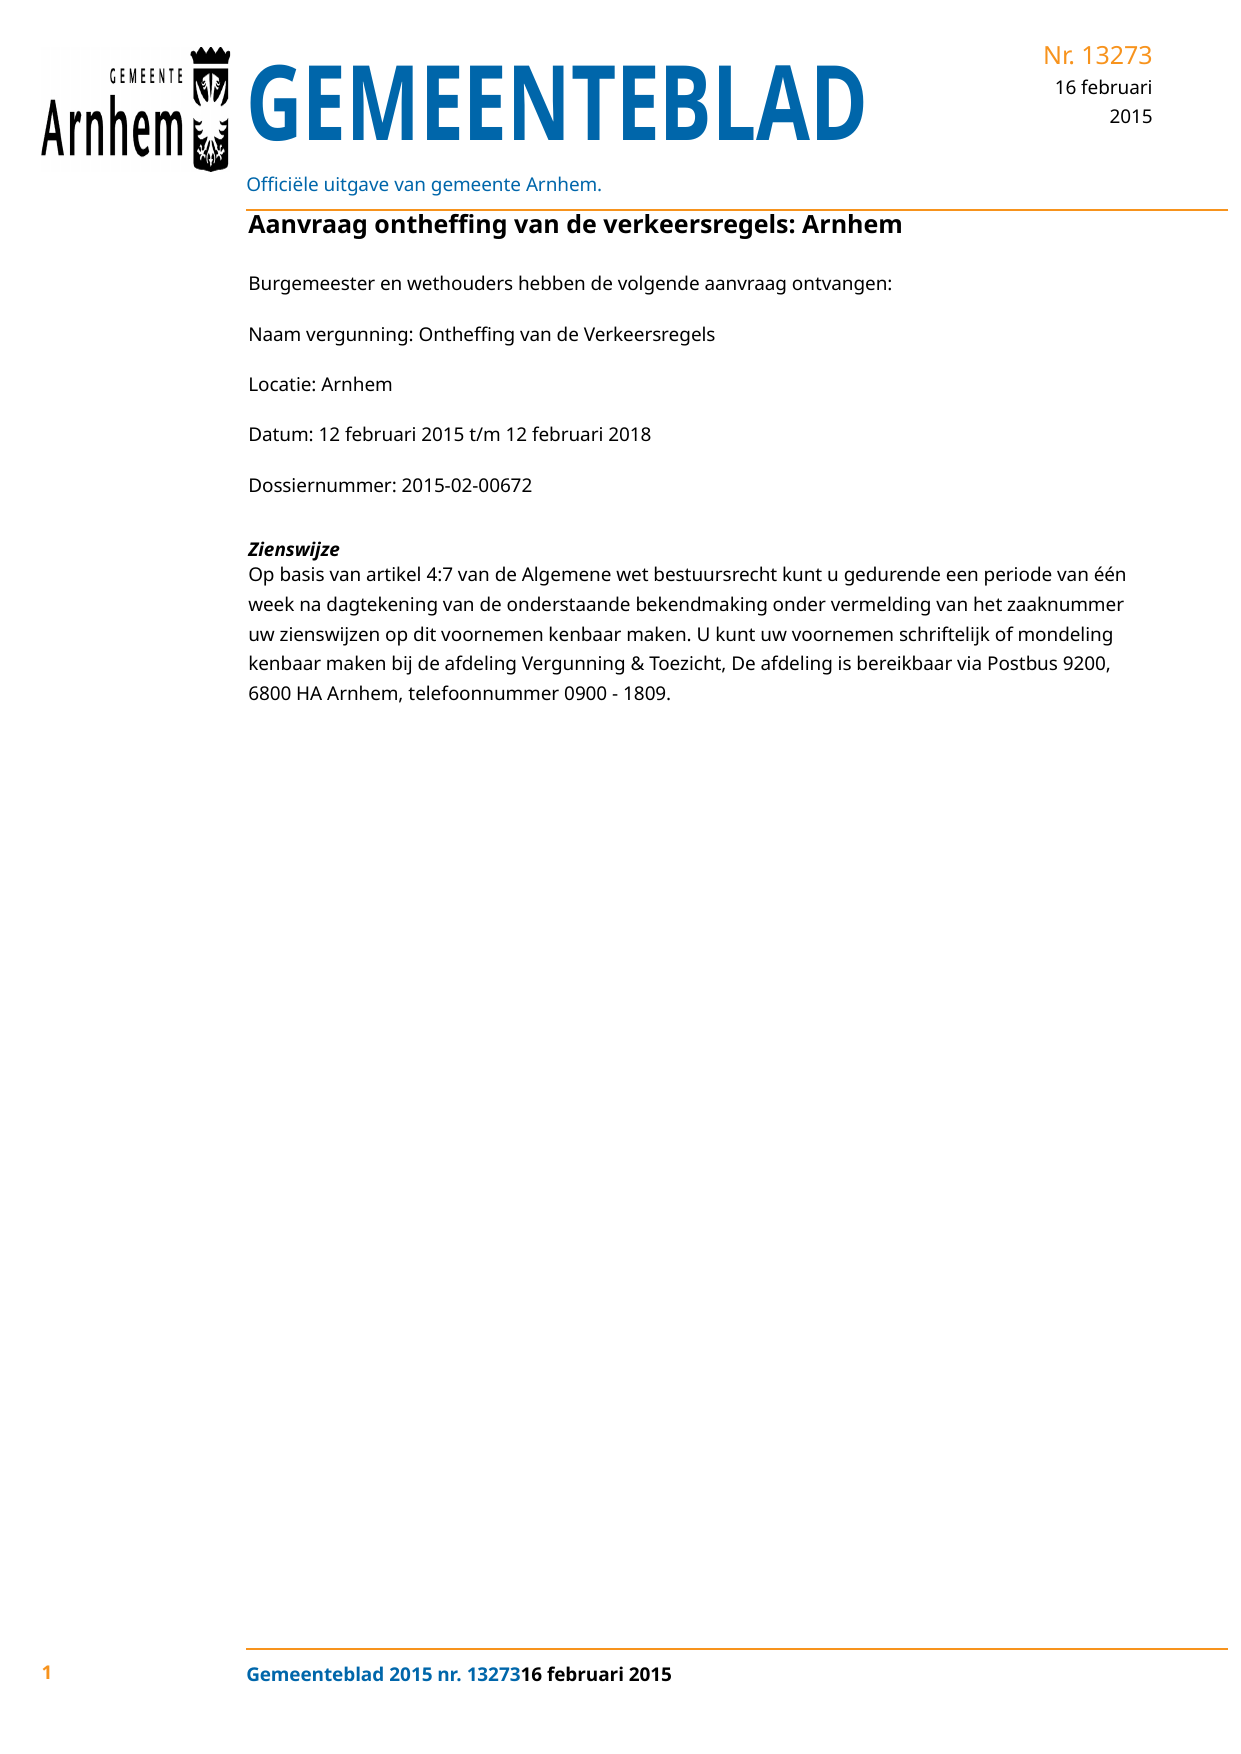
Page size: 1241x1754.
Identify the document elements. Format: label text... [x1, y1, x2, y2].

text Zienswijze [248, 536, 1152, 562]
text Op basis van artikel 4:7 van de Algemene wet bestuursrecht kunt u gedurende een periode van één week na dagtekening van de onderstaande bekendmaking onder vermelding van het zaaknummer uw zienswijzen op dit voornemen kenbaar maken. U kunt uw voornemen schriftelijk of mondeling kenbaar maken bij de afdeling Vergunning & Toezicht, De afdeling is bereikbaar via Postbus 9200, 6800 HA Arnhem, telefoonnummer 0900 - 1809. [248, 562, 1152, 706]
text Naam vergunning: Ontheffing van de Verkeersregels [248, 321, 1152, 346]
text Dossiernummer: 2015-02-00672 [248, 472, 1152, 498]
picture [41, 47, 231, 172]
text Aanvraag ontheffing van de verkeersregels: Arnhem [248, 211, 1152, 241]
text Datum: 12 februari 2015 t/m 12 februari 2018 [248, 422, 1152, 447]
text Locatie: Arnhem [248, 371, 1152, 397]
text Burgemeester en wethouders hebben de volgende aanvraag ontvangen: [248, 270, 1152, 296]
